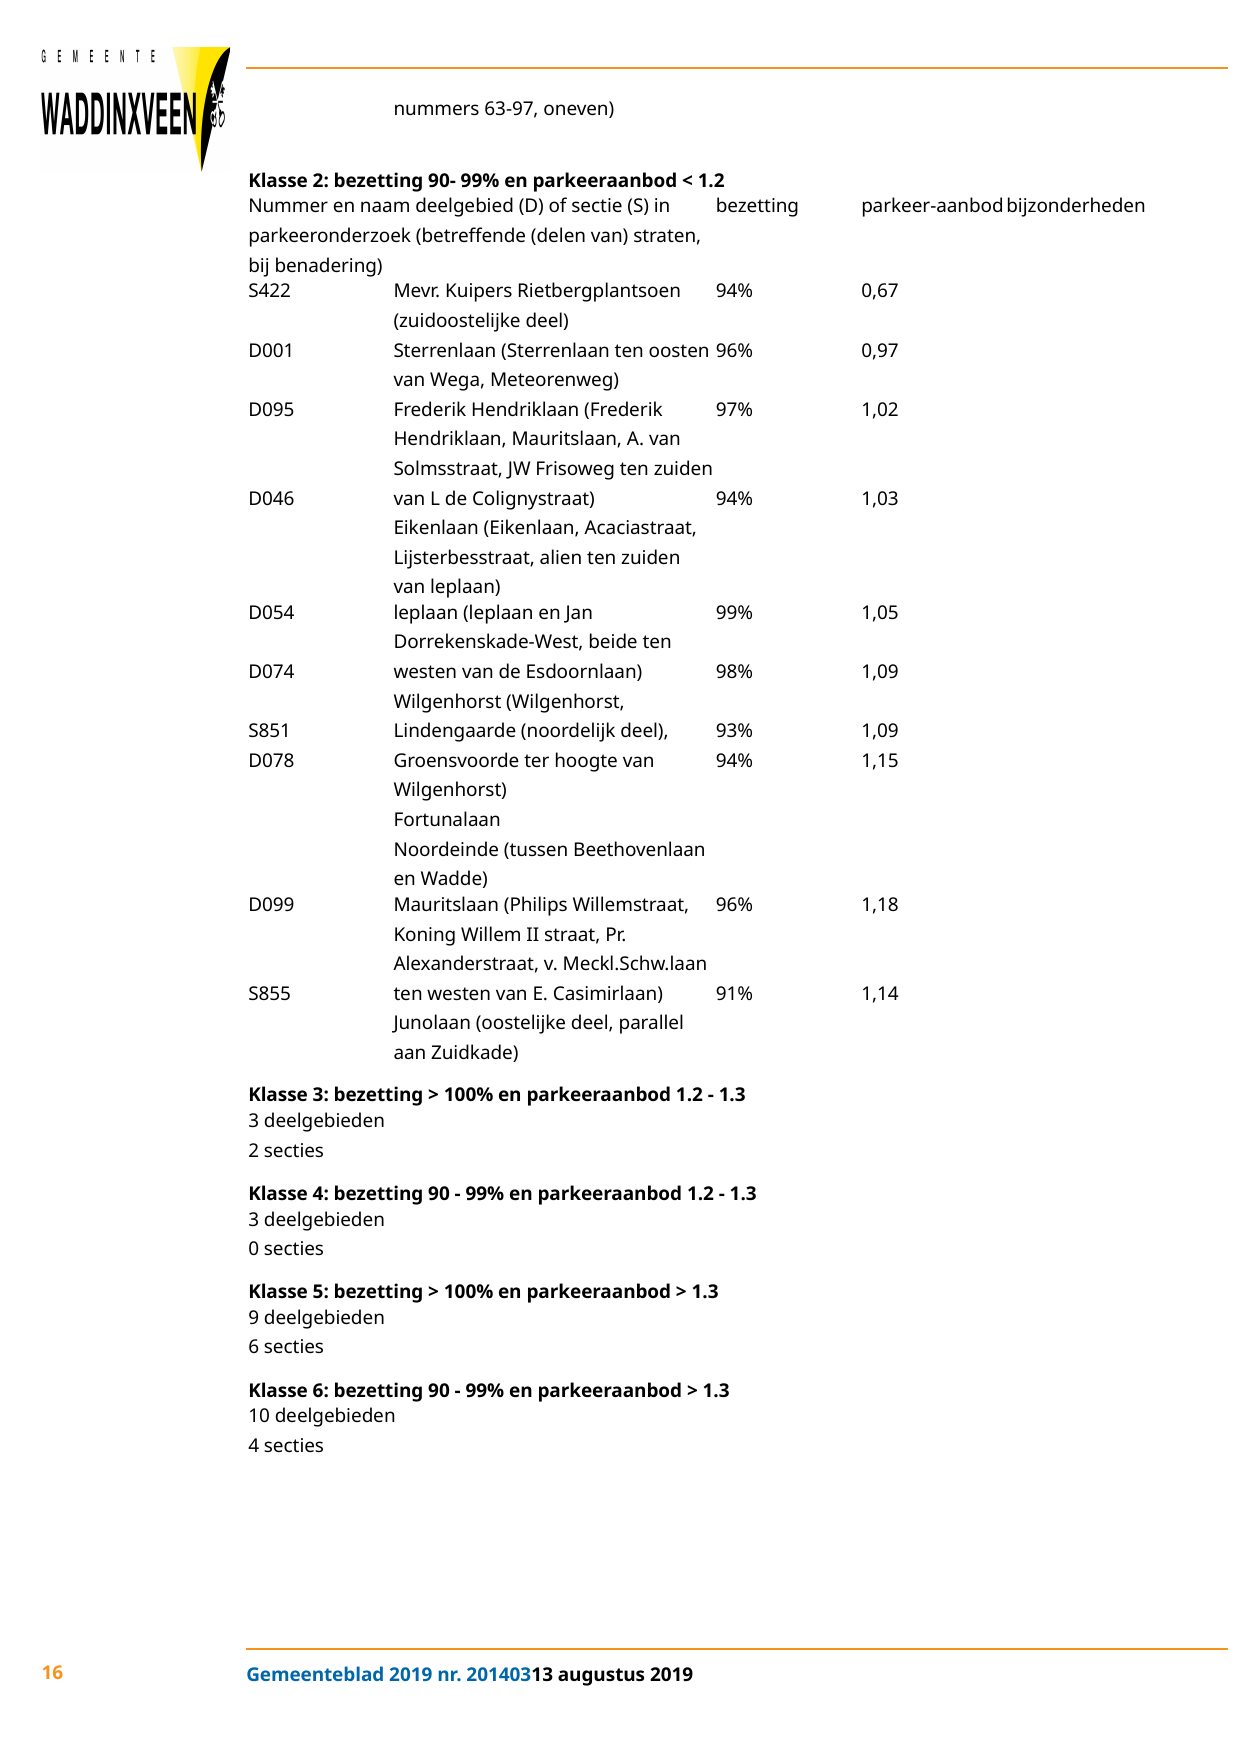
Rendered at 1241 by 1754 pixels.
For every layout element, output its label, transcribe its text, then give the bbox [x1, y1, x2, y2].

table_cell 99% 98% 93% 94% [716, 599, 861, 891]
table_cell [861, 95, 1006, 121]
table_cell Mauritslaan (Philips Willemstraat, Koning Willem II straat, Pr. Alexanderstraat, v. Meckl.Schw.laan ten westen van E. Casimirlaan) Junolaan (oostelijke deel, parallel aan Zuidkade) [393, 891, 716, 1065]
table_cell [248, 95, 393, 121]
text 0 secties [248, 1235, 1152, 1261]
table_cell 0,67 0,97 1,02 1,03 [861, 278, 1006, 599]
text Klasse 2: bezetting 90- 99% en parkeeraanbod < 1.2 [248, 167, 1152, 193]
table_cell D054 D074 S851 D078 [248, 599, 393, 891]
table_cell [1006, 891, 1152, 1065]
table_cell D099 S855 [248, 891, 393, 1065]
table_header parkeer-aanbod [861, 193, 1006, 278]
table_header bijzonderheden [1006, 193, 1152, 278]
text 4 secties [248, 1432, 1152, 1458]
text 3 deelgebieden [248, 1107, 1152, 1133]
text Klasse 4: bezetting 90 - 99% en parkeeraanbod 1.2 - 1.3 [248, 1180, 1152, 1206]
table_cell S422 D001 D095 D046 [248, 278, 393, 599]
table_cell Mevr. Kuipers Rietbergplantsoen (zuidoostelijke deel) Sterrenlaan (Sterrenlaan ten oosten van Wega, Meteorenweg) Frederik Hendriklaan (Frederik Hendriklaan, Mauritslaan, A. van Solmsstraat, JW Frisoweg ten zuiden van L de Colignystraat) Eikenlaan (Eikenlaan, Acaciastraat, Lijsterbesstraat, alien ten zuiden van leplaan) [393, 278, 716, 599]
table_cell 94% 96% 97% 94% [716, 278, 861, 599]
text 6 secties [248, 1334, 1152, 1359]
table_cell 96% 91% [716, 891, 861, 1065]
text Klasse 3: bezetting > 100% en parkeeraanbod 1.2 - 1.3 [248, 1082, 1152, 1107]
text Klasse 6: bezetting 90 - 99% en parkeeraanbod > 1.3 [248, 1377, 1152, 1403]
text 3 deelgebieden [248, 1206, 1152, 1231]
table_cell [716, 95, 861, 121]
text Klasse 5: bezetting > 100% en parkeeraanbod > 1.3 [248, 1278, 1152, 1304]
table_cell 1,18 1,14 [861, 891, 1006, 1065]
table_cell [1006, 278, 1152, 599]
table_cell 1,05 1,09 1,09 1,15 [861, 599, 1006, 891]
table_header Nummer en naam deelgebied (D) of sectie (S) in parkeeronderzoek (betreffende (delen van) straten, bij benadering) [248, 193, 716, 278]
table_cell [1006, 95, 1152, 121]
text 10 deelgebieden [248, 1403, 1152, 1428]
table_cell [1006, 599, 1152, 891]
table_cell nummers 63-97, oneven) [393, 95, 716, 121]
text 2 secties [248, 1137, 1152, 1163]
text 9 deelgebieden [248, 1304, 1152, 1330]
table_cell leplaan (leplaan en Jan Dorrekenskade-West, beide ten westen van de Esdoornlaan) Wilgenhorst (Wilgenhorst, Lindengaarde (noordelijk deel), Groensvoorde ter hoogte van Wilgenhorst) Fortunalaan Noordeinde (tussen Beethovenlaan en Wadde) [393, 599, 716, 891]
picture [41, 47, 231, 172]
table_header bezetting [716, 193, 861, 278]
